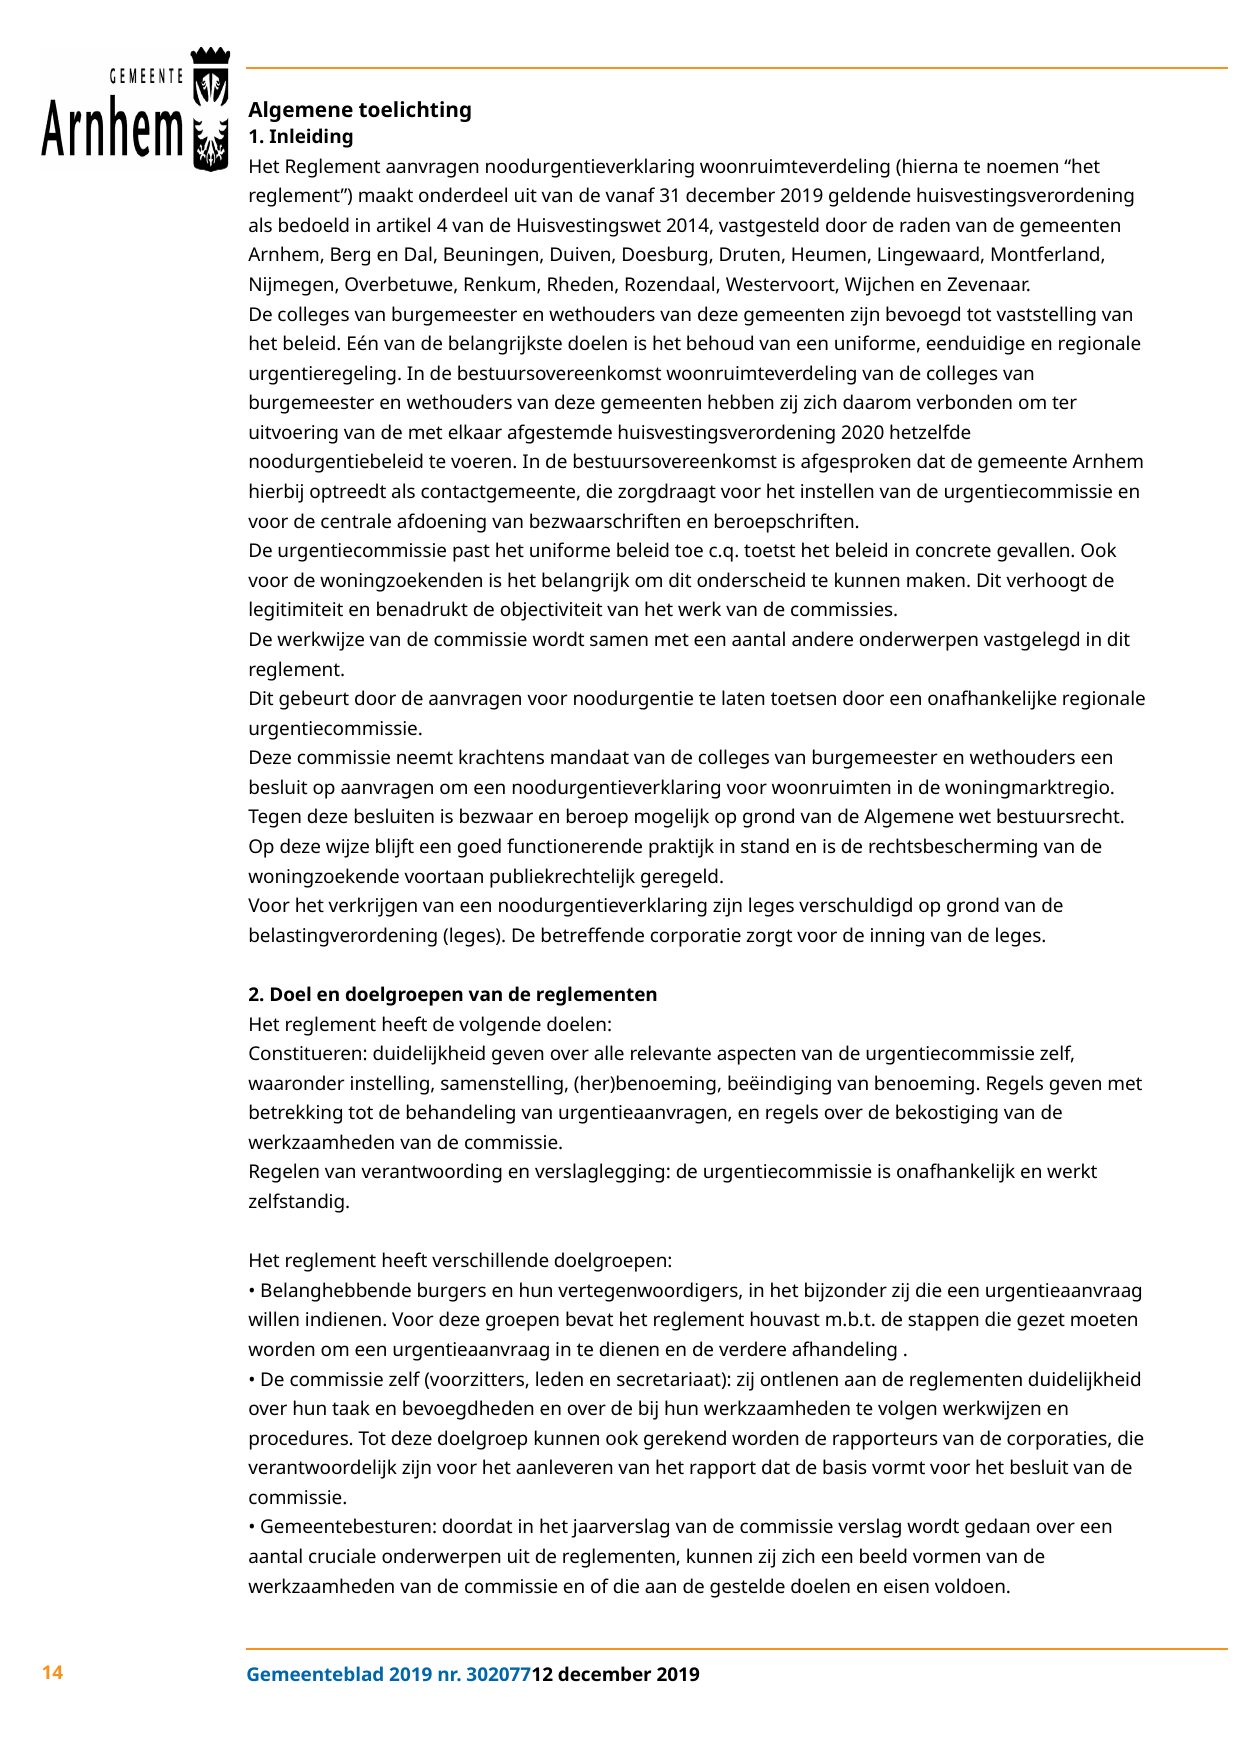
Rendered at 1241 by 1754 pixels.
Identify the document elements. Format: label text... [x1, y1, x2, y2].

text 1. Inleiding [248, 123, 1152, 149]
text • Gemeentebesturen: doordat in het jaarverslag van de commissie verslag wordt gedaan over een aantal cruciale onderwerpen uit de reglementen, kunnen zij zich een beeld vormen van de werkzaamheden van de commissie en of die aan de gestelde doelen en eisen voldoen. [248, 1514, 1152, 1599]
text Constitueren: duidelijkheid geven over alle relevante aspecten van de urgentiecommissie zelf, waaronder instelling, samenstelling, (her)benoeming, beëindiging van benoeming. Regels geven met betrekking tot de behandeling van urgentieaanvragen, en regels over de bekostiging van de werkzaamheden van de commissie. [248, 1040, 1152, 1155]
text De urgentiecommissie past het uniforme beleid toe c.q. toetst het beleid in concrete gevallen. Ook voor de woningzoekenden is het belangrijk om dit onderscheid te kunnen maken. Dit verhoogt de legitimiteit en benadrukt de objectiviteit van het werk van de commissies. [248, 537, 1152, 622]
picture [41, 47, 231, 172]
text Voor het verkrijgen van een noodurgentieverklaring zijn leges verschuldigd op grond van de belastingverordening (leges). De betreffende corporatie zorgt voor de inning van de leges. [248, 892, 1152, 948]
text 2. Doel en doelgroepen van de reglementen [248, 981, 1152, 1007]
text De colleges van burgemeester en wethouders van deze gemeenten zijn bevoegd tot vaststelling van het beleid. Eén van de belangrijkste doelen is het behoud van een uniforme, eenduidige en regionale urgentieregeling. In de bestuursovereenkomst woonruimteverdeling van de colleges van burgemeester en wethouders van deze gemeenten hebben zij zich daarom verbonden om ter uitvoering van de met elkaar afgestemde huisvestingsverordening 2020 hetzelfde noodurgentiebeleid te voeren. In de bestuursovereenkomst is afgesproken dat de gemeente Arnhem hierbij optreedt als contactgemeente, die zorgdraagt voor het instellen van de urgentiecommissie en voor de centrale afdoening van bezwaarschriften en beroepschriften. [248, 301, 1152, 534]
text • Belanghebbende burgers en hun vertegenwoordigers, in het bijzonder zij die een urgentieaanvraag willen indienen. Voor deze groepen bevat het reglement houvast m.b.t. de stappen die gezet moeten worden om een urgentieaanvraag in te dienen en de verdere afhandeling . [248, 1277, 1152, 1362]
text Dit gebeurt door de aanvragen voor noodurgentie te laten toetsen door een onafhankelijke regionale urgentiecommissie. [248, 685, 1152, 741]
text Het reglement heeft de volgende doelen: [248, 1011, 1152, 1037]
text Op deze wijze blijft een goed functionerende praktijk in stand en is de rechtsbescherming van de woningzoekende voortaan publiekrechtelijk geregeld. [248, 833, 1152, 889]
text De werkwijze van de commissie wordt samen met een aantal andere onderwerpen vastgelegd in dit reglement. [248, 626, 1152, 682]
text Algemene toelichting [248, 95, 1152, 123]
text Deze commissie neemt krachtens mandaat van de colleges van burgemeester en wethouders een besluit op aanvragen om een noodurgentieverklaring voor woonruimten in de woningmarktregio. Tegen deze besluiten is bezwaar en beroep mogelijk op grond van de Algemene wet bestuursrecht. [248, 744, 1152, 829]
text Het reglement heeft verschillende doelgroepen: [248, 1247, 1152, 1273]
text Het Reglement aanvragen noodurgentieverklaring woonruimteverdeling (hierna te noemen “het reglement”) maakt onderdeel uit van de vanaf 31 december 2019 geldende huisvestingsverordening als bedoeld in artikel 4 van de Huisvestingswet 2014, vastgesteld door de raden van de gemeenten Arnhem, Berg en Dal, Beuningen, Duiven, Doesburg, Druten, Heumen, Lingewaard, Montferland, Nijmegen, Overbetuwe, Renkum, Rheden, Rozendaal, Westervoort, Wijchen en Zevenaar. [248, 153, 1152, 297]
text • De commissie zelf (voorzitters, leden en secretariaat): zij ontlenen aan de reglementen duidelijkheid over hun taak en bevoegdheden en over de bij hun werkzaamheden te volgen werkwijzen en procedures. Tot deze doelgroep kunnen ook gerekend worden de rapporteurs van de corporaties, die verantwoordelijk zijn voor het aanleveren van het rapport dat de basis vormt voor het besluit van de commissie. [248, 1366, 1152, 1510]
text Regelen van verantwoording en verslaglegging: de urgentiecommissie is onafhankelijk en werkt zelfstandig. [248, 1159, 1152, 1214]
